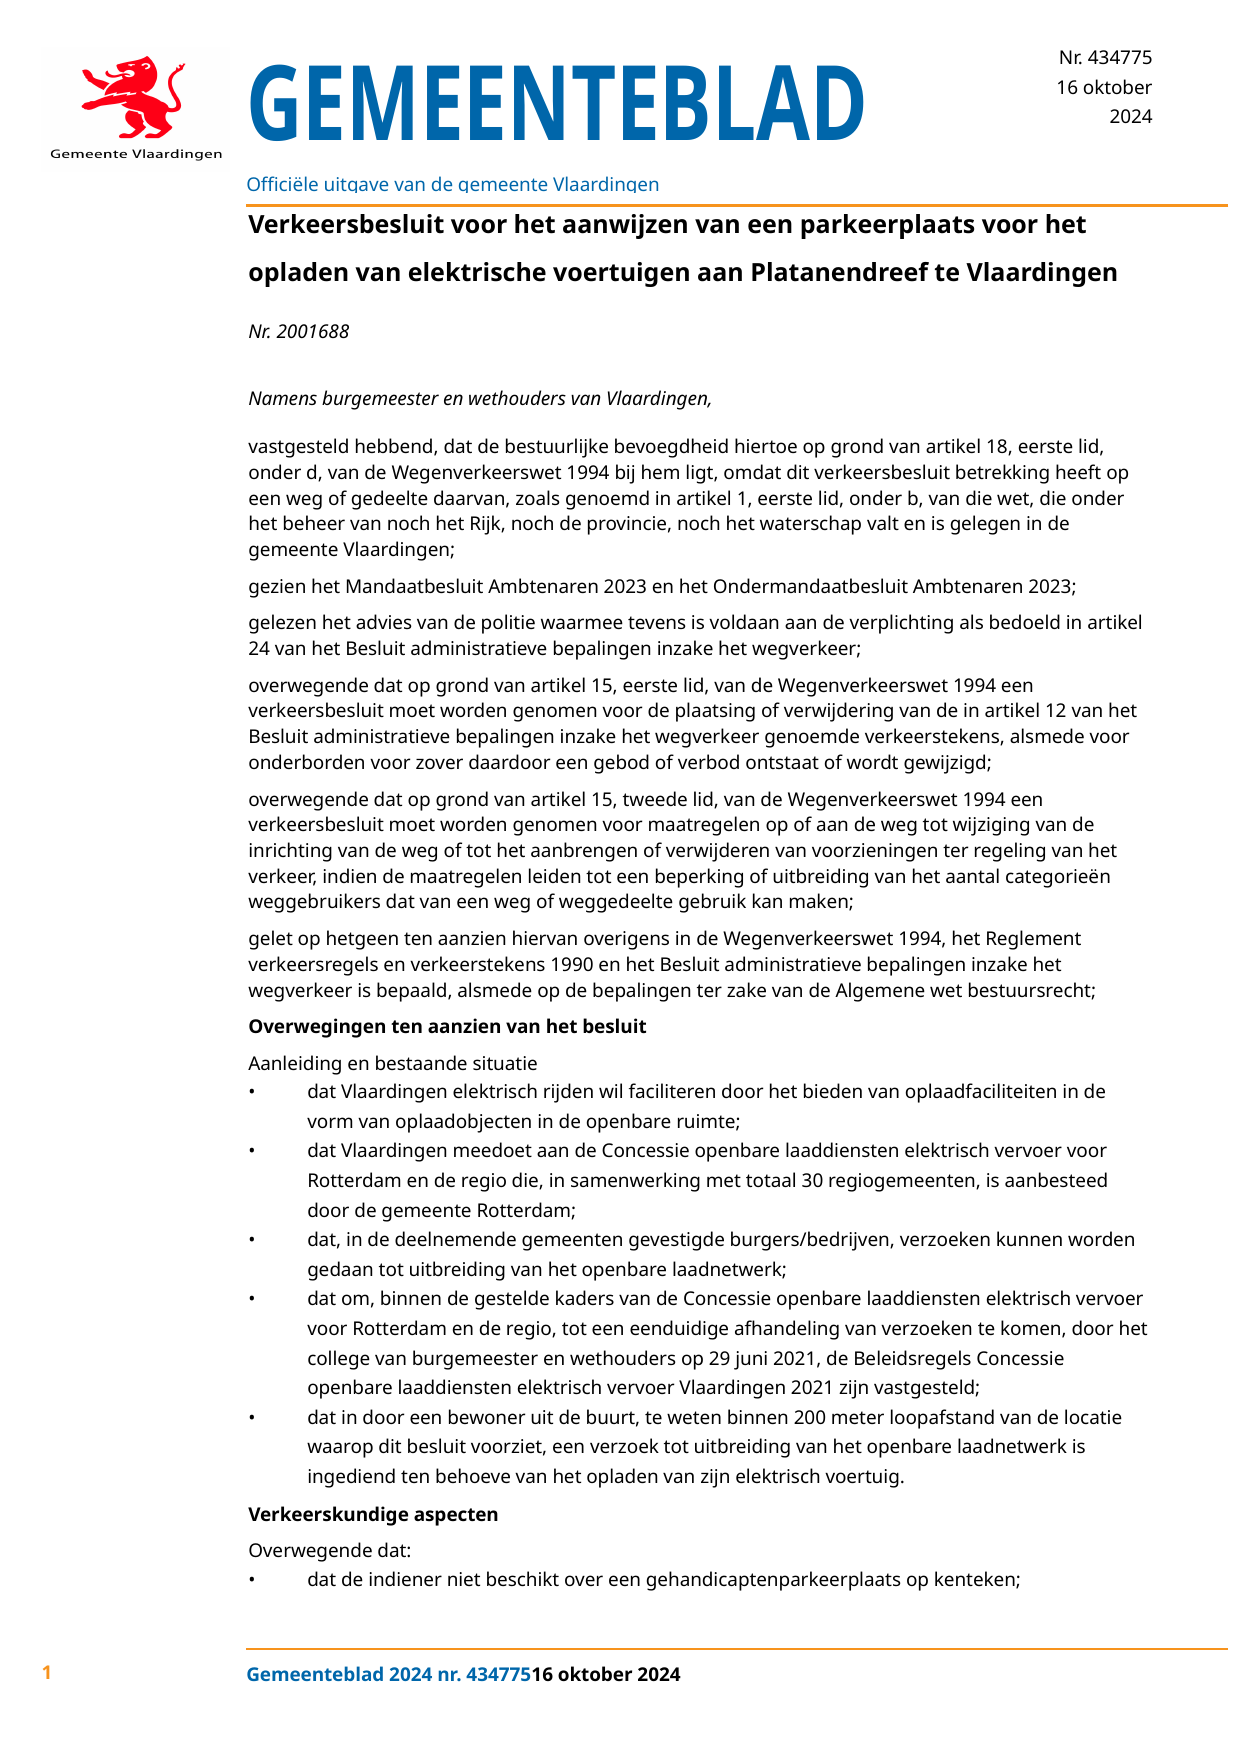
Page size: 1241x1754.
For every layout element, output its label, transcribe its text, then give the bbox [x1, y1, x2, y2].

text overwegende dat op grond van artikel 15, eerste lid, van de Wegenverkeerswet 1994 een verkeersbesluit moet worden genomen voor de plaatsing of verwijdering van de in artikel 12 van het Besluit administratieve bepalingen inzake het wegverkeer genoemde verkeerstekens, alsmede voor onderborden voor zover daardoor een gebod of verbod ontstaat of wordt gewijzigd; [248, 672, 1152, 775]
list dat Vlaardingen meedoet aan de Concessie openbare laaddiensten elektrisch vervoer voor Rotterdam en de regio die, in samenwerking met totaal 30 regiogemeenten, is aanbesteed door de gemeente Rotterdam; [248, 1138, 1152, 1222]
text Overwegende dat: [248, 1538, 1152, 1563]
text gezien het Mandaatbesluit Ambtenaren 2023 en het Ondermandaatbesluit Ambtenaren 2023; [248, 573, 1152, 598]
list dat om, binnen de gestelde kaders van de Concessie openbare laaddiensten elektrisch vervoer voor Rotterdam en de regio, tot een eenduidige afhandeling van verzoeken te komen, door het college van burgemeester en wethouders op 29 juni 2021, de Beleidsregels Concessie openbare laaddiensten elektrisch vervoer Vlaardingen 2021 zijn vastgesteld; [248, 1286, 1152, 1400]
text Namens burgemeester en wethouders van Vlaardingen, [248, 386, 1152, 411]
list dat Vlaardingen elektrisch rijden wil faciliteren door het bieden van oplaadfaciliteiten in de vorm van oplaadobjecten in de openbare ruimte; [248, 1078, 1152, 1134]
text gelet op hetgeen ten aanzien hiervan overigens in de Wegenverkeerswet 1994, het Reglement verkeersregels en verkeerstekens 1990 en het Besluit administratieve bepalingen inzake het wegverkeer is bepaald, alsmede op de bepalingen ter zake van de Algemene wet bestuursrecht; [248, 925, 1152, 1002]
text vastgesteld hebbend, dat de bestuurlijke bevoegdheid hiertoe op grond van artikel 18, eerste lid, onder d, van de Wegenverkeerswet 1994 bij hem ligt, omdat dit verkeersbesluit betrekking heeft op een weg of gedeelte daarvan, zoals genoemd in artikel 1, eerste lid, onder b, van die wet, die onder het beheer van noch het Rijk, noch de provincie, noch het waterschap valt en is gelegen in de gemeente Vlaardingen; [248, 433, 1152, 562]
text Nr. 2001688 [248, 318, 1152, 344]
text Aanleiding en bestaande situatie [248, 1050, 1152, 1076]
picture [41, 47, 231, 172]
text Verkeerskundige aspecten [248, 1501, 1152, 1527]
list dat de indiener niet beschikt over een gehandicaptenparkeerplaats op kenteken; [248, 1566, 1152, 1592]
list dat, in de deelnemende gemeenten gevestigde burgers/bedrijven, verzoeken kunnen worden gedaan tot uitbreiding van het openbare laadnetwerk; [248, 1226, 1152, 1282]
list dat in door een bewoner uit de buurt, te weten binnen 200 meter loopafstand van de locatie waarop dit besluit voorziet, een verzoek tot uitbreiding van het openbare laadnetwerk is ingediend ten behoeve van het opladen van zijn elektrisch voertuig. [248, 1404, 1152, 1489]
text gelezen het advies van de politie waarmee tevens is voldaan aan de verplichting als bedoeld in artikel 24 van het Besluit administratieve bepalingen inzake het wegverkeer; [248, 609, 1152, 661]
text Overwegingen ten aanzien van het besluit [248, 1013, 1152, 1039]
text overwegende dat op grond van artikel 15, tweede lid, van de Wegenverkeerswet 1994 een verkeersbesluit moet worden genomen voor maatregelen op of aan de weg tot wijziging van de inrichting van de weg of tot het aanbrengen of verwijderen van voorzieningen ter regeling van het verkeer, indien de maatregelen leiden tot een beperking of uitbreiding van het aantal categorieën weggebruikers dat van een weg of weggedeelte gebruik kan maken; [248, 786, 1152, 914]
text Verkeersbesluit voor het aanwijzen van een parkeerplaats voor het opladen van elektrische voertuigen aan Platanendreef te Vlaardingen [248, 207, 1152, 288]
